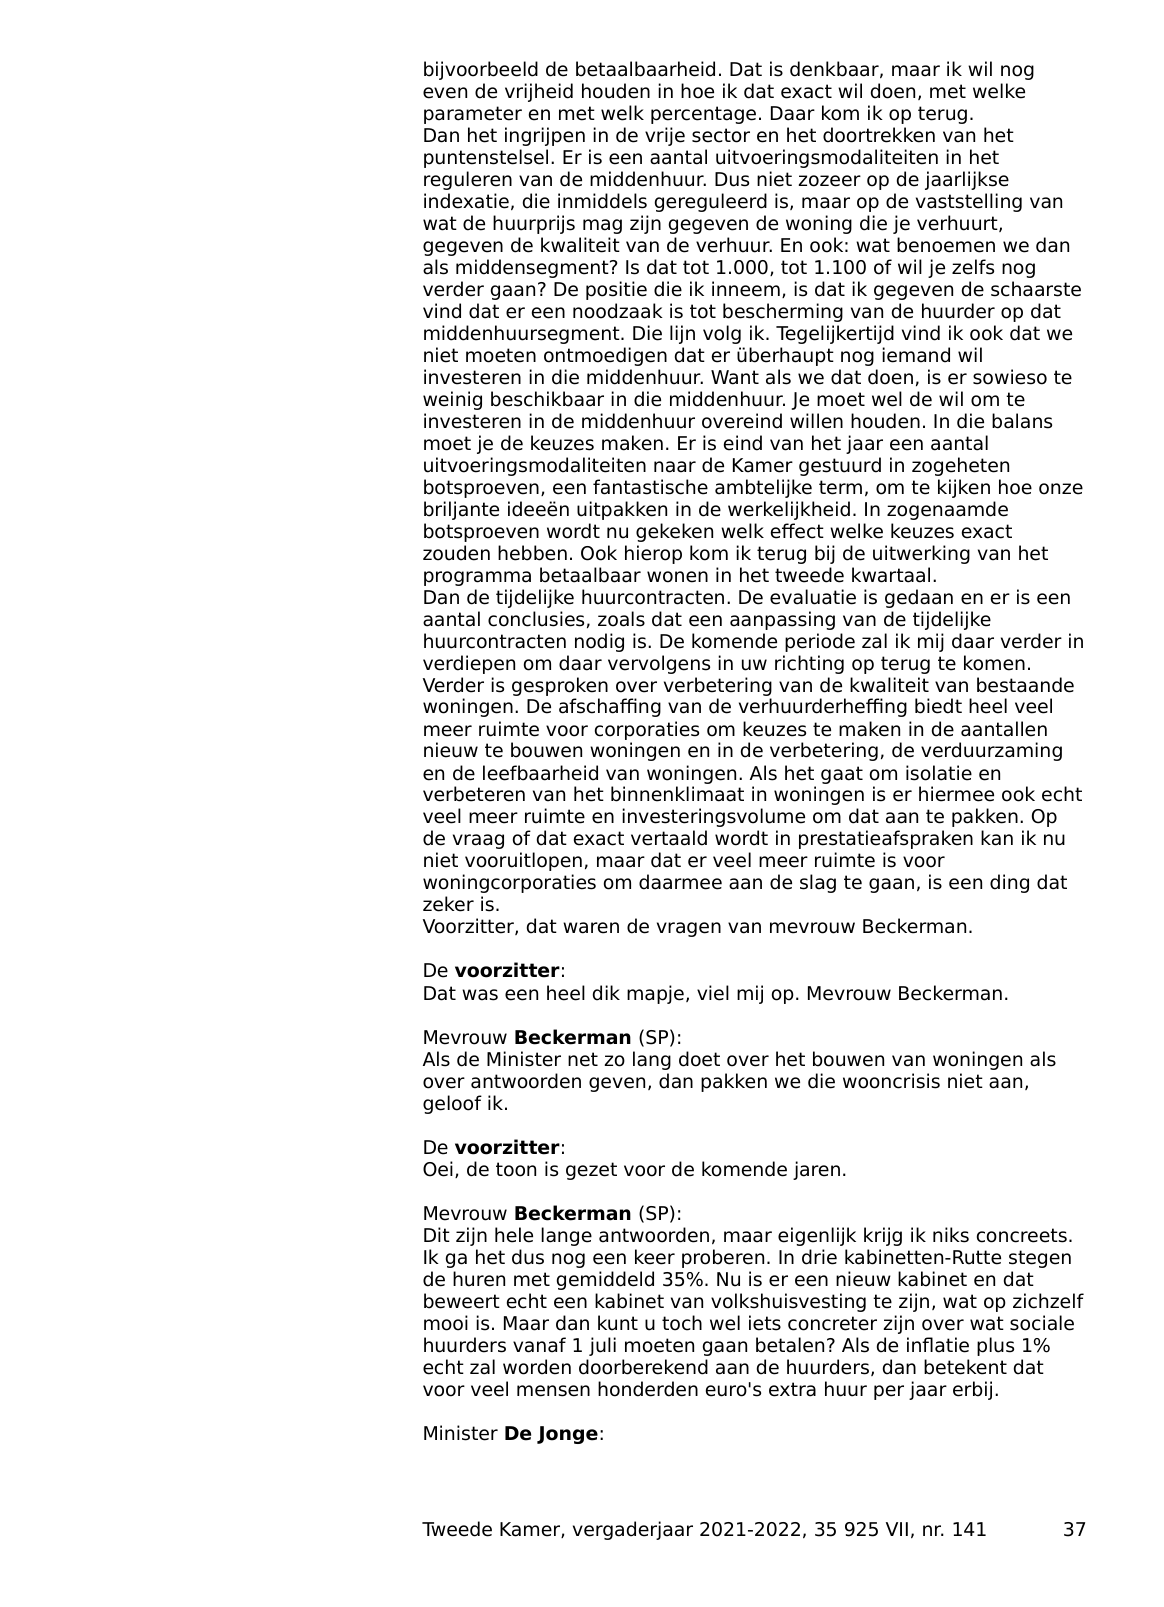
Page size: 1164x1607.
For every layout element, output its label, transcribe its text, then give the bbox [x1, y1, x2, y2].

text Mevrouw Beckerman (SP): [422, 1203, 1087, 1225]
text Dan de tijdelijke huurcontracten. De evaluatie is gedaan en er is een aantal conclusies, zoals dat een aanpassing van de tijdelijke huurcontracten nodig is. De komende periode zal ik mij daar verder in verdiepen om daar vervolgens in uw richting op terug te komen. [422, 587, 1087, 674]
text Dan het ingrijpen in de vrije sector en het doortrekken van het puntenstelsel. Er is een aantal uitvoeringsmodaliteiten in het reguleren van de middenhuur. Dus niet zozeer op de jaarlijkse indexatie, die inmiddels gereguleerd is, maar op de vaststelling van wat de huurprijs mag zijn gegeven de woning die je verhuurt, gegeven de kwaliteit van de verhuur. En ook: wat benoemen we dan als middensegment? Is dat tot 1.000, tot 1.100 of wil je zelfs nog verder gaan? De positie die ik inneem, is dat ik gegeven de schaarste vind dat er een noodzaak is tot bescherming van de huurder op dat middenhuursegment. Die lijn volg ik. Tegelijkertijd vind ik ook dat we niet moeten ontmoedigen dat er überhaupt nog iemand wil investeren in die middenhuur. Want als we dat doen, is er sowieso te weinig beschikbaar in die middenhuur. Je moet wel de wil om te investeren in de middenhuur overeind willen houden. In die balans moet je de keuzes maken. Er is eind van het jaar een aantal uitvoeringsmodaliteiten naar de Kamer gestuurd in zogeheten botsproeven, een fantastische ambtelijke term, om te kijken hoe onze briljante ideeën uitpakken in de werkelijkheid. In zogenaamde botsproeven wordt nu gekeken welk effect welke keuzes exact zouden hebben. Ook hierop kom ik terug bij de uitwerking van het programma betaalbaar wonen in het tweede kwartaal. [422, 125, 1087, 587]
text Dit zijn hele lange antwoorden, maar eigenlijk krijg ik niks concreets. Ik ga het dus nog een keer proberen. In drie kabinetten-Rutte stegen de huren met gemiddeld 35%. Nu is er een nieuw kabinet en dat beweert echt een kabinet van volkshuisvesting te zijn, wat op zichzelf mooi is. Maar dan kunt u toch wel iets concreter zijn over wat sociale huurders vanaf 1 juli moeten gaan betalen? Als de inflatie plus 1% echt zal worden doorberekend aan de huurders, dan betekent dat voor veel mensen honderden euro's extra huur per jaar erbij. [422, 1225, 1087, 1401]
text bijvoorbeeld de betaalbaarheid. Dat is denkbaar, maar ik wil nog even de vrijheid houden in hoe ik dat exact wil doen, met welke parameter en met welk percentage. Daar kom ik op terug. [422, 59, 1087, 125]
text Mevrouw Beckerman (SP): [422, 1027, 1087, 1048]
text Oei, de toon is gezet voor de komende jaren. [422, 1159, 1087, 1181]
text Als de Minister net zo lang doet over het bouwen van woningen als over antwoorden geven, dan pakken we die wooncrisis niet aan, geloof ik. [422, 1048, 1087, 1114]
text Minister De Jonge: [422, 1423, 1087, 1445]
text De voorzitter: [422, 960, 1087, 982]
text Voorzitter, dat waren de vragen van mevrouw Beckerman. [422, 916, 1087, 938]
text Verder is gesproken over verbetering van de kwaliteit van bestaande woningen. De afschaffing van de verhuurderheffing biedt heel veel meer ruimte voor corporaties om keuzes te maken in de aantallen nieuw te bouwen woningen en in de verbetering, de verduurzaming en de leefbaarheid van woningen. Als het gaat om isolatie en verbeteren van het binnenklimaat in woningen is er hiermee ook echt veel meer ruimte en investeringsvolume om dat aan te pakken. Op de vraag of dat exact vertaald wordt in prestatieafspraken kan ik nu niet vooruitlopen, maar dat er veel meer ruimte is voor woningcorporaties om daarmee aan de slag te gaan, is een ding dat zeker is. [422, 674, 1087, 916]
text De voorzitter: [422, 1137, 1087, 1159]
text Dat was een heel dik mapje, viel mij op. Mevrouw Beckerman. [422, 982, 1087, 1004]
